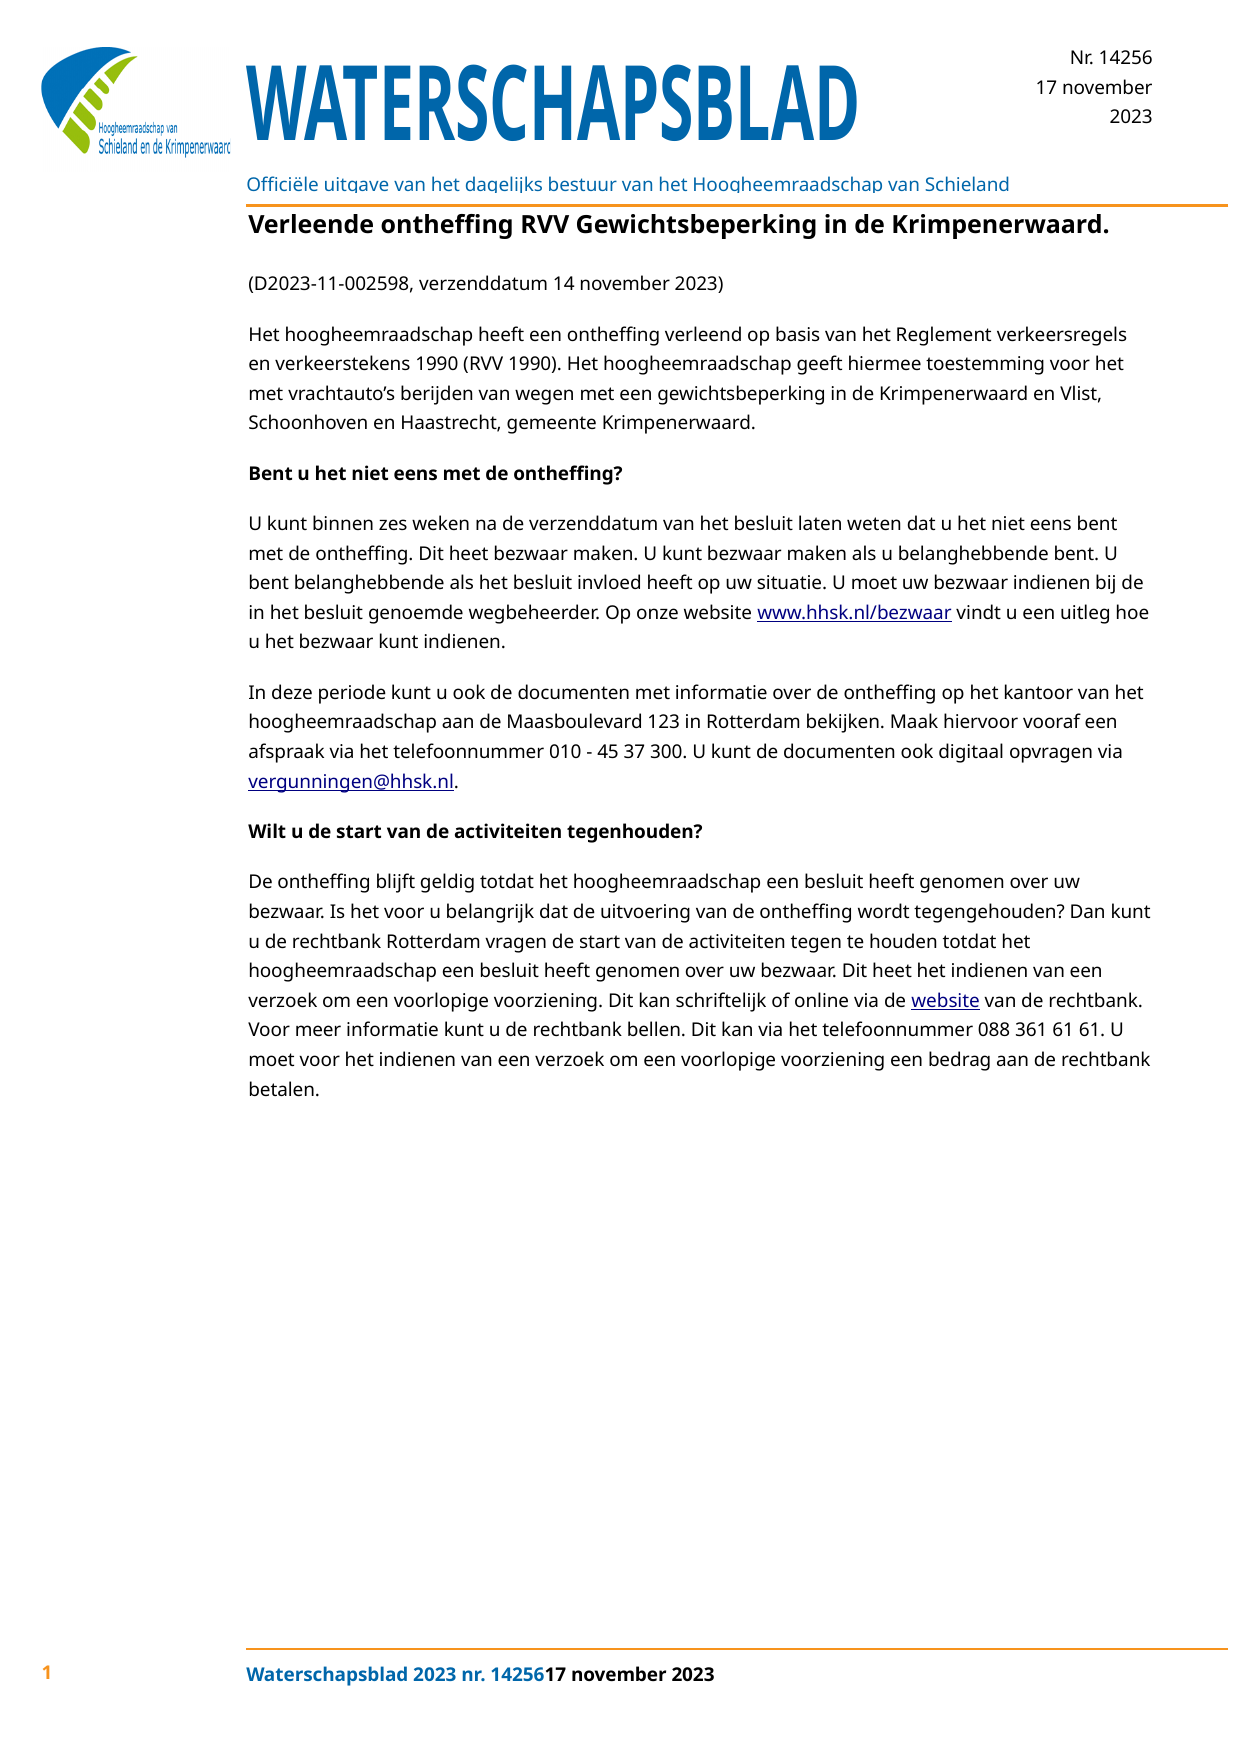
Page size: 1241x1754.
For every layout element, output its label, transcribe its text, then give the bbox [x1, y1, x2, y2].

text In deze periode kunt u ook de documenten met informatie over de ontheffing op het kantoor van het hoogheemraadschap aan de Maasboulevard 123 in Rotterdam bekijken. Maak hiervoor vooraf een afspraak via het telefoonnummer 010 - 45 37 300. U kunt de documenten ook digitaal opvragen via vergunningen@hhsk.nl. [248, 679, 1152, 793]
text Verleende ontheffing RVV Gewichtsbeperking in de Krimpenerwaard. [248, 207, 1152, 241]
text Bent u het niet eens met de ontheffing? [248, 460, 1152, 486]
text De ontheffing blijft geldig totdat het hoogheemraadschap een besluit heeft genomen over uw bezwaar. Is het voor u belangrijk dat de uitvoering van de ontheffing wordt tegengehouden? Dan kunt u de rechtbank Rotterdam vragen de start van de activiteiten tegen te houden totdat het hoogheemraadschap een besluit heeft genomen over uw bezwaar. Dit heet het indienen van een verzoek om een voorlopige voorziening. Dit kan schriftelijk of online via de website van de rechtbank. Voor meer informatie kunt u de rechtbank bellen. Dit kan via het telefoonnummer 088 361 61 61. U moet voor het indienen van een verzoek om een voorlopige voorziening een bedrag aan de rechtbank betalen. [248, 869, 1152, 1101]
text U kunt binnen zes weken na de verzenddatum van het besluit laten weten dat u het niet eens bent met de ontheffing. Dit heet bezwaar maken. U kunt bezwaar maken als u belanghebbende bent. U bent belanghebbende als het besluit invloed heeft op uw situatie. U moet uw bezwaar indienen bij de in het besluit genoemde wegbeheerder. Op onze website www.hhsk.nl/bezwaar vindt u een uitleg hoe u het bezwaar kunt indienen. [248, 510, 1152, 654]
text Het hoogheemraadschap heeft een ontheffing verleend op basis van het Reglement verkeersregels en verkeerstekens 1990 (RVV 1990). Het hoogheemraadschap geeft hiermee toestemming voor het met vrachtauto’s berijden van wegen met een gewichtsbeperking in de Krimpenerwaard en Vlist, Schoonhoven en Haastrecht, gemeente Krimpenerwaard. [248, 321, 1152, 435]
picture [41, 47, 231, 172]
text Wilt u de start van de activiteiten tegenhouden? [248, 818, 1152, 844]
text (D2023-11-002598, verzenddatum 14 november 2023) [248, 270, 1152, 296]
